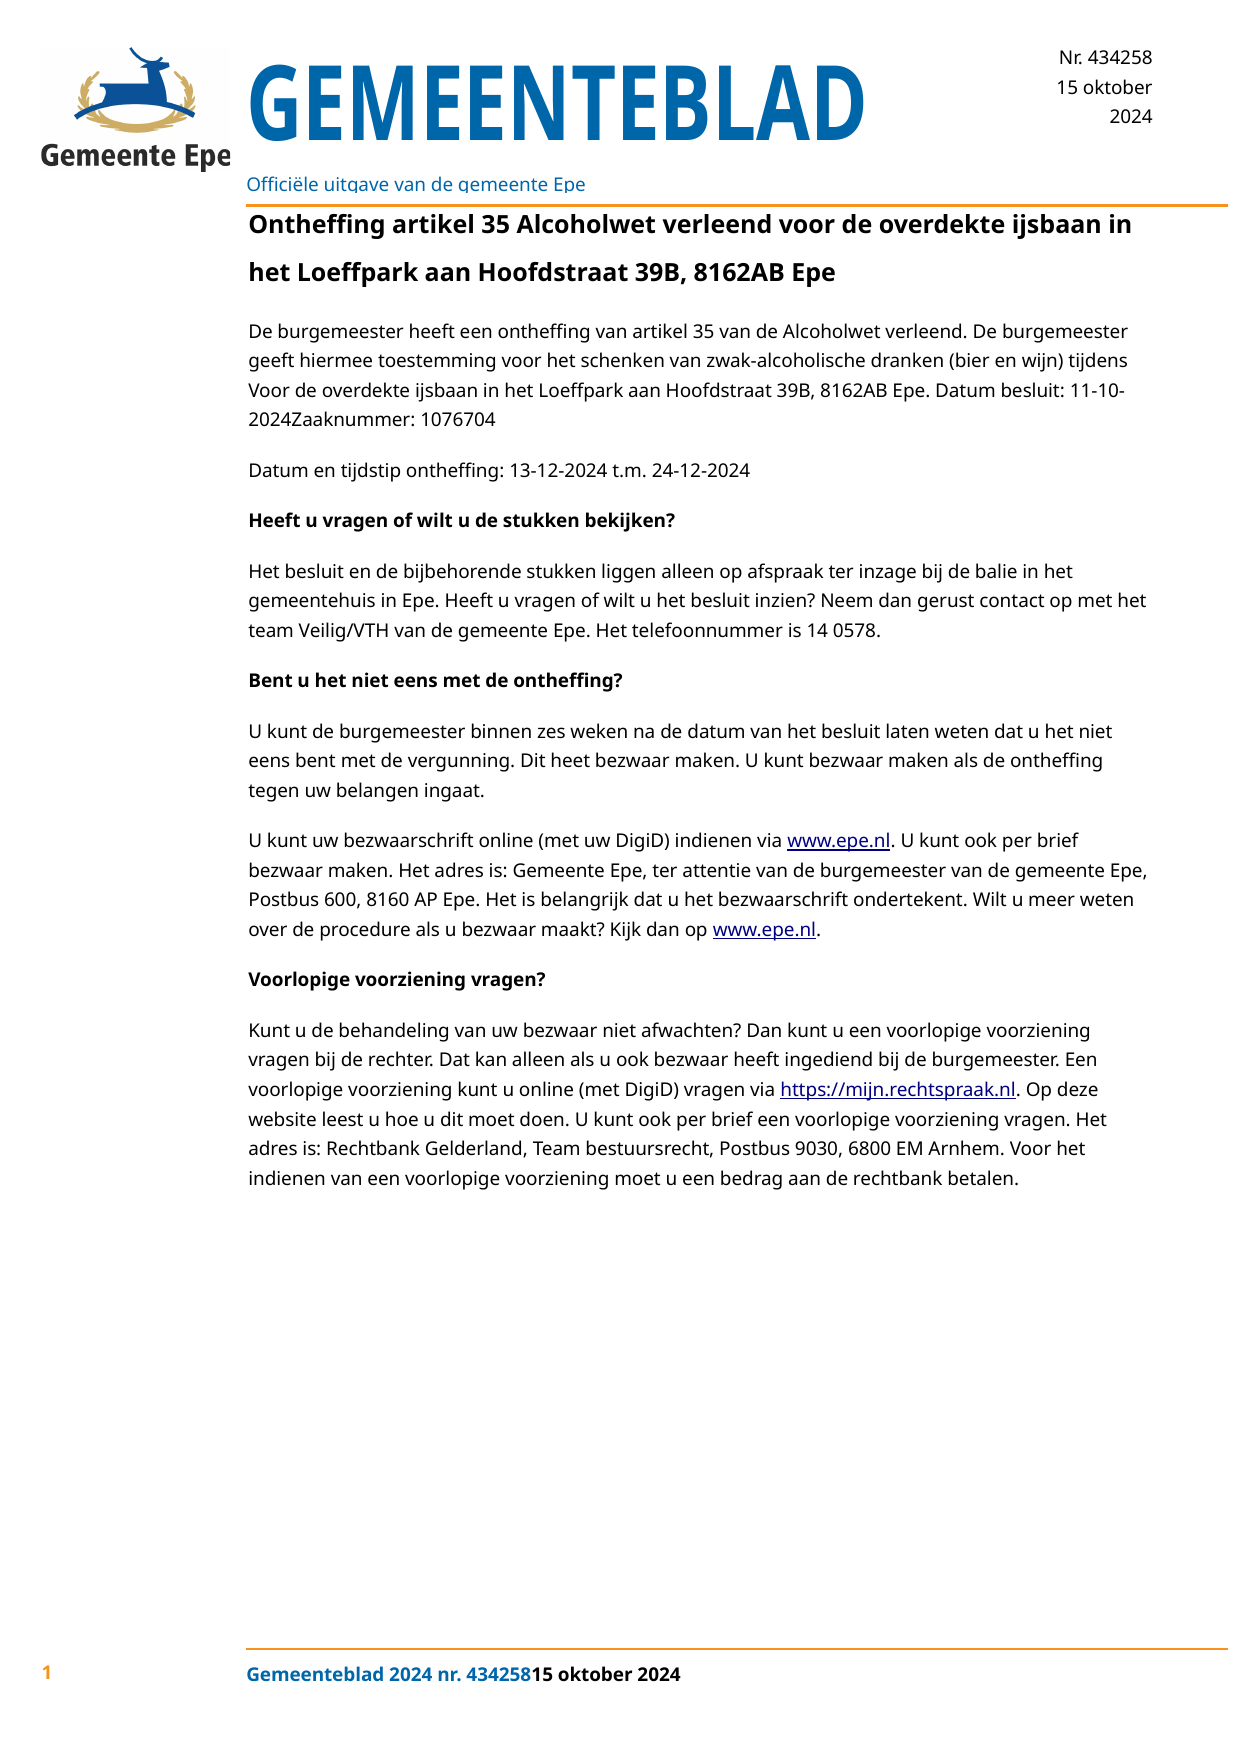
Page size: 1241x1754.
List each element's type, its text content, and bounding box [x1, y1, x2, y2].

text U kunt uw bezwaarschrift online (met uw DigiD) indienen via www.epe.nl. U kunt ook per brief bezwaar maken. Het adres is: Gemeente Epe, ter attentie van de burgemeester van de gemeente Epe, Postbus 600, 8160 AP Epe. Het is belangrijk dat u het bezwaarschrift ondertekent. Wilt u meer weten over de procedure als u bezwaar maakt? Kijk dan op www.epe.nl. [248, 827, 1152, 942]
text Heeft u vragen of wilt u de stukken bekijken? [248, 507, 1152, 533]
text Voorlopige voorziening vragen? [248, 967, 1152, 992]
text Kunt u de behandeling van uw bezwaar niet afwachten? Dan kunt u een voorlopige voorziening vragen bij de rechter. Dat kan alleen als u ook bezwaar heeft ingediend bij de burgemeester. Een voorlopige voorziening kunt u online (met DigiD) vragen via https://mijn.rechtspraak.nl. Op deze website leest u hoe u dit moet doen. U kunt ook per brief een voorlopige voorziening vragen. Het adres is: Rechtbank Gelderland, Team bestuursrecht, Postbus 9030, 6800 EM Arnhem. Voor het indienen van een voorlopige voorziening moet u een bedrag aan de rechtbank betalen. [248, 1017, 1152, 1191]
text Ontheffing artikel 35 Alcoholwet verleend voor de overdekte ijsbaan in het Loeffpark aan Hoofdstraat 39B, 8162AB Epe [248, 207, 1152, 288]
text Datum en tijdstip ontheffing: 13-12-2024 t.m. 24-12-2024 [248, 457, 1152, 483]
text De burgemeester heeft een ontheffing van artikel 35 van de Alcoholwet verleend. De burgemeester geeft hiermee toestemming voor het schenken van zwak-alcoholische dranken (bier en wijn) tijdens Voor de overdekte ijsbaan in het Loeffpark aan Hoofdstraat 39B, 8162AB Epe. Datum besluit: 11-10-2024Zaaknummer: 1076704 [248, 318, 1152, 432]
text U kunt de burgemeester binnen zes weken na de datum van het besluit laten weten dat u het niet eens bent met de vergunning. Dit heet bezwaar maken. U kunt bezwaar maken als de ontheffing tegen uw belangen ingaat. [248, 718, 1152, 803]
text Het besluit en de bijbehorende stukken liggen alleen op afspraak ter inzage bij de balie in het gemeentehuis in Epe. Heeft u vragen of wilt u het besluit inzien? Neem dan gerust contact op met het team Veilig/VTH van de gemeente Epe. Het telefoonnummer is 14 0578. [248, 558, 1152, 643]
text Bent u het niet eens met de ontheffing? [248, 667, 1152, 693]
picture [41, 47, 231, 172]
